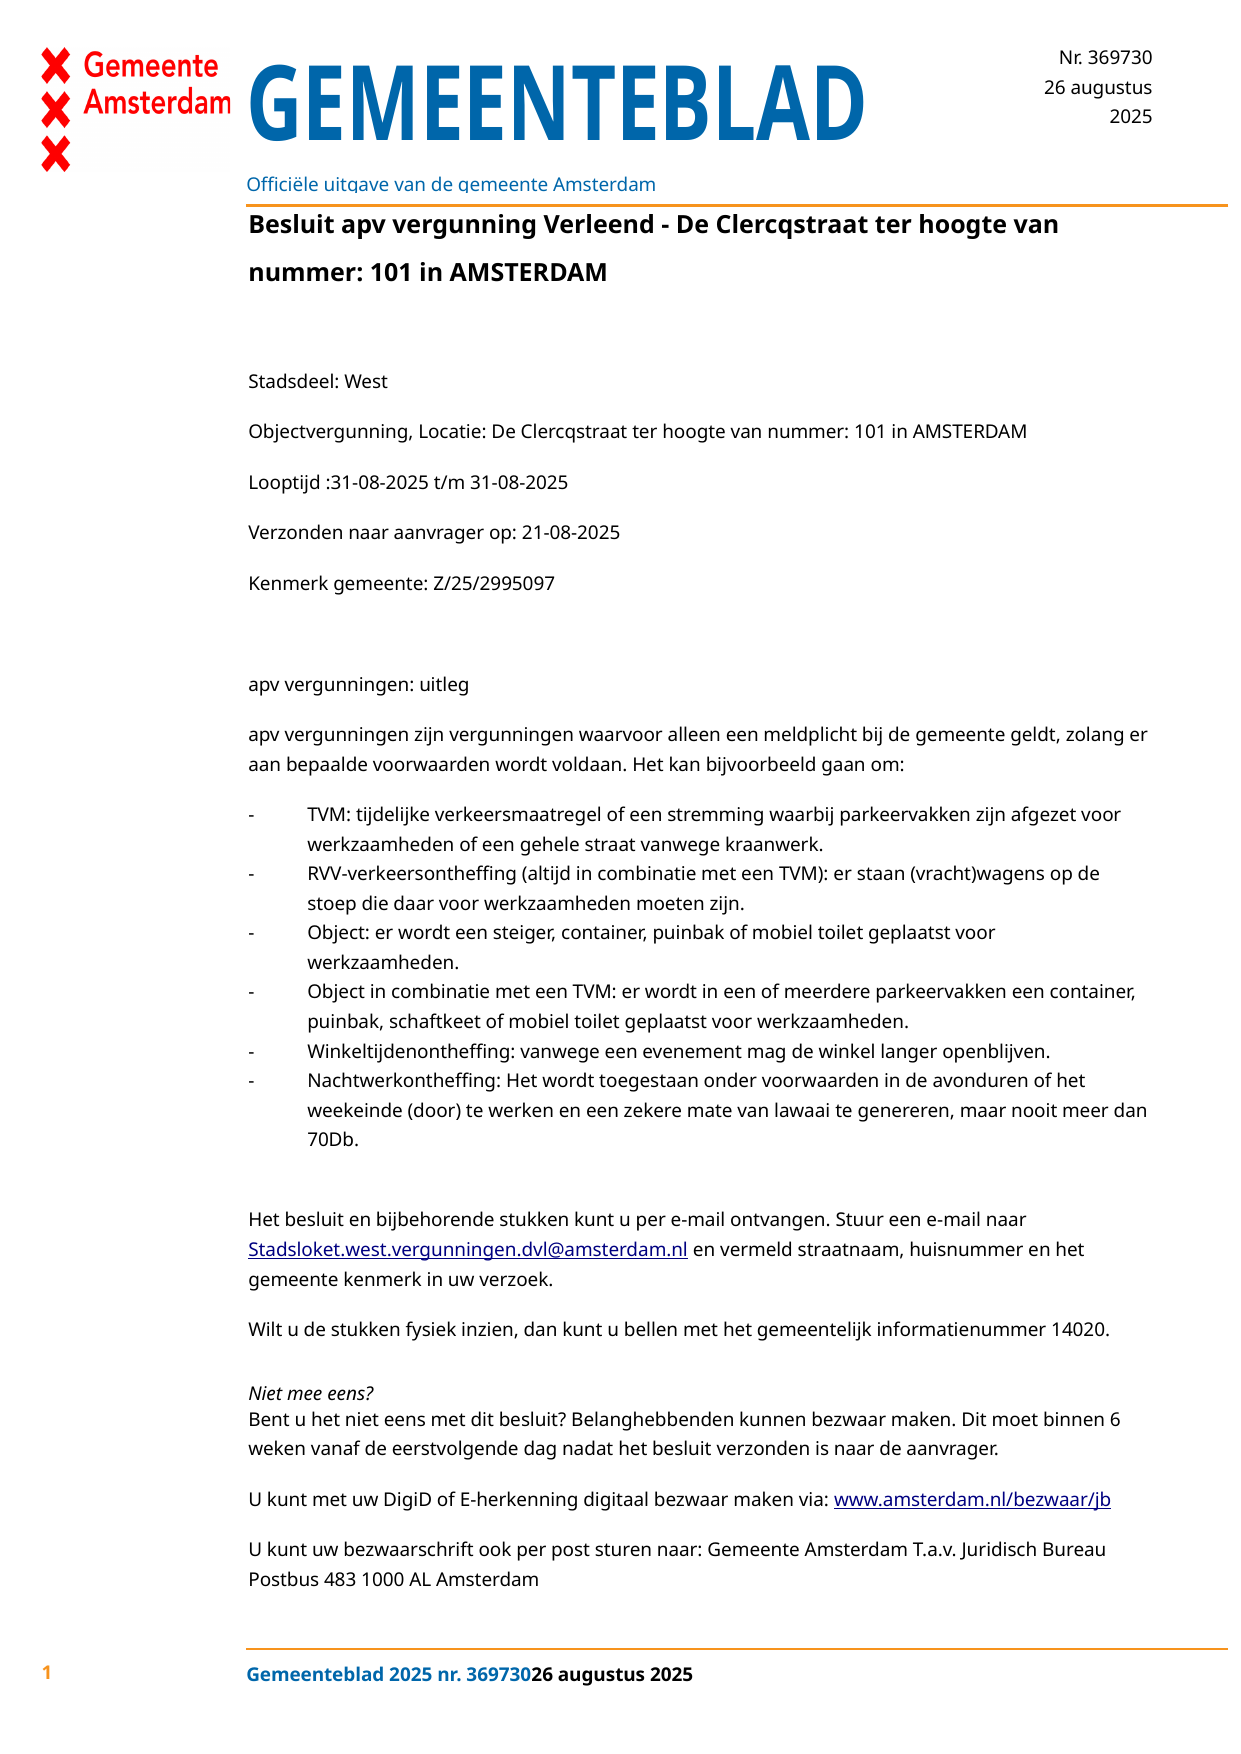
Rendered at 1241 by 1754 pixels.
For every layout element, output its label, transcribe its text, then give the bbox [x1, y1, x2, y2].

text U kunt met uw DigiD of E-herkenning digitaal bezwaar maken via: www.amsterdam.nl/bezwaar/jb [248, 1486, 1152, 1512]
text Het besluit en bijbehorende stukken kunt u per e-mail ontvangen. Stuur een e-mail naar Stadsloket.west.vergunningen.dvl@amsterdam.nl en vermeld straatnaam, huisnummer en het gemeente kenmerk in uw verzoek. [248, 1207, 1152, 1292]
text Looptijd :31-08-2025 t/m 31-08-2025 [248, 469, 1152, 495]
text Bent u het niet eens met dit besluit? Belanghebbenden kunnen bezwaar maken. Dit moet binnen 6 weken vanaf de eerstvolgende dag nadat het besluit verzonden is naar de aanvrager. [248, 1406, 1152, 1461]
list Nachtwerkontheffing: Het wordt toegestaan onder voorwaarden in de avonduren of het weekeinde (door) te werken en een zekere mate van lawaai te genereren, maar nooit meer dan 70Db. [248, 1067, 1152, 1152]
text Niet mee eens? [248, 1380, 1152, 1406]
text apv vergunningen: uitleg [248, 671, 1152, 697]
text apv vergunningen zijn vergunningen waarvoor alleen een meldplicht bij de gemeente geldt, zolang er aan bepaalde voorwaarden wordt voldaan. Het kan bijvoorbeeld gaan om: [248, 721, 1152, 777]
list TVM: tijdelijke verkeersmaatregel of een stremming waarbij parkeervakken zijn afgezet voor werkzaamheden of een gehele straat vanwege kraanwerk. [248, 801, 1152, 857]
list Winkeltijdenontheffing: vanwege een evenement mag de winkel langer openblijven. [248, 1038, 1152, 1064]
text Stadsdeel: West [248, 368, 1152, 394]
list Object: er wordt een steiger, container, puinbak of mobiel toilet geplaatst voor werkzaamheden. [248, 919, 1152, 975]
text U kunt uw bezwaarschrift ook per post sturen naar: Gemeente Amsterdam T.a.v. Juridisch Bureau Postbus 483 1000 AL Amsterdam [248, 1536, 1152, 1592]
text Objectvergunning, Locatie: De Clercqstraat ter hoogte van nummer: 101 in AMSTERDAM [248, 419, 1152, 444]
text Wilt u de stukken fysiek inzien, dan kunt u bellen met het gemeentelijk informatienummer 14020. [248, 1316, 1152, 1342]
list RVV-verkeersontheffing (altijd in combinatie met een TVM): er staan (vracht)wagens op de stoep die daar voor werkzaamheden moeten zijn. [248, 860, 1152, 916]
list Object in combinatie met een TVM: er wordt in een of meerdere parkeervakken een container, puinbak, schaftkeet of mobiel toilet geplaatst voor werkzaamheden. [248, 979, 1152, 1034]
text Besluit apv vergunning Verleend - De Clercqstraat ter hoogte van nummer: 101 in AMSTERDAM [248, 207, 1152, 288]
text Verzonden naar aanvrager op: 21-08-2025 [248, 519, 1152, 545]
picture [41, 47, 231, 172]
text Kenmerk gemeente: Z/25/2995097 [248, 570, 1152, 596]
